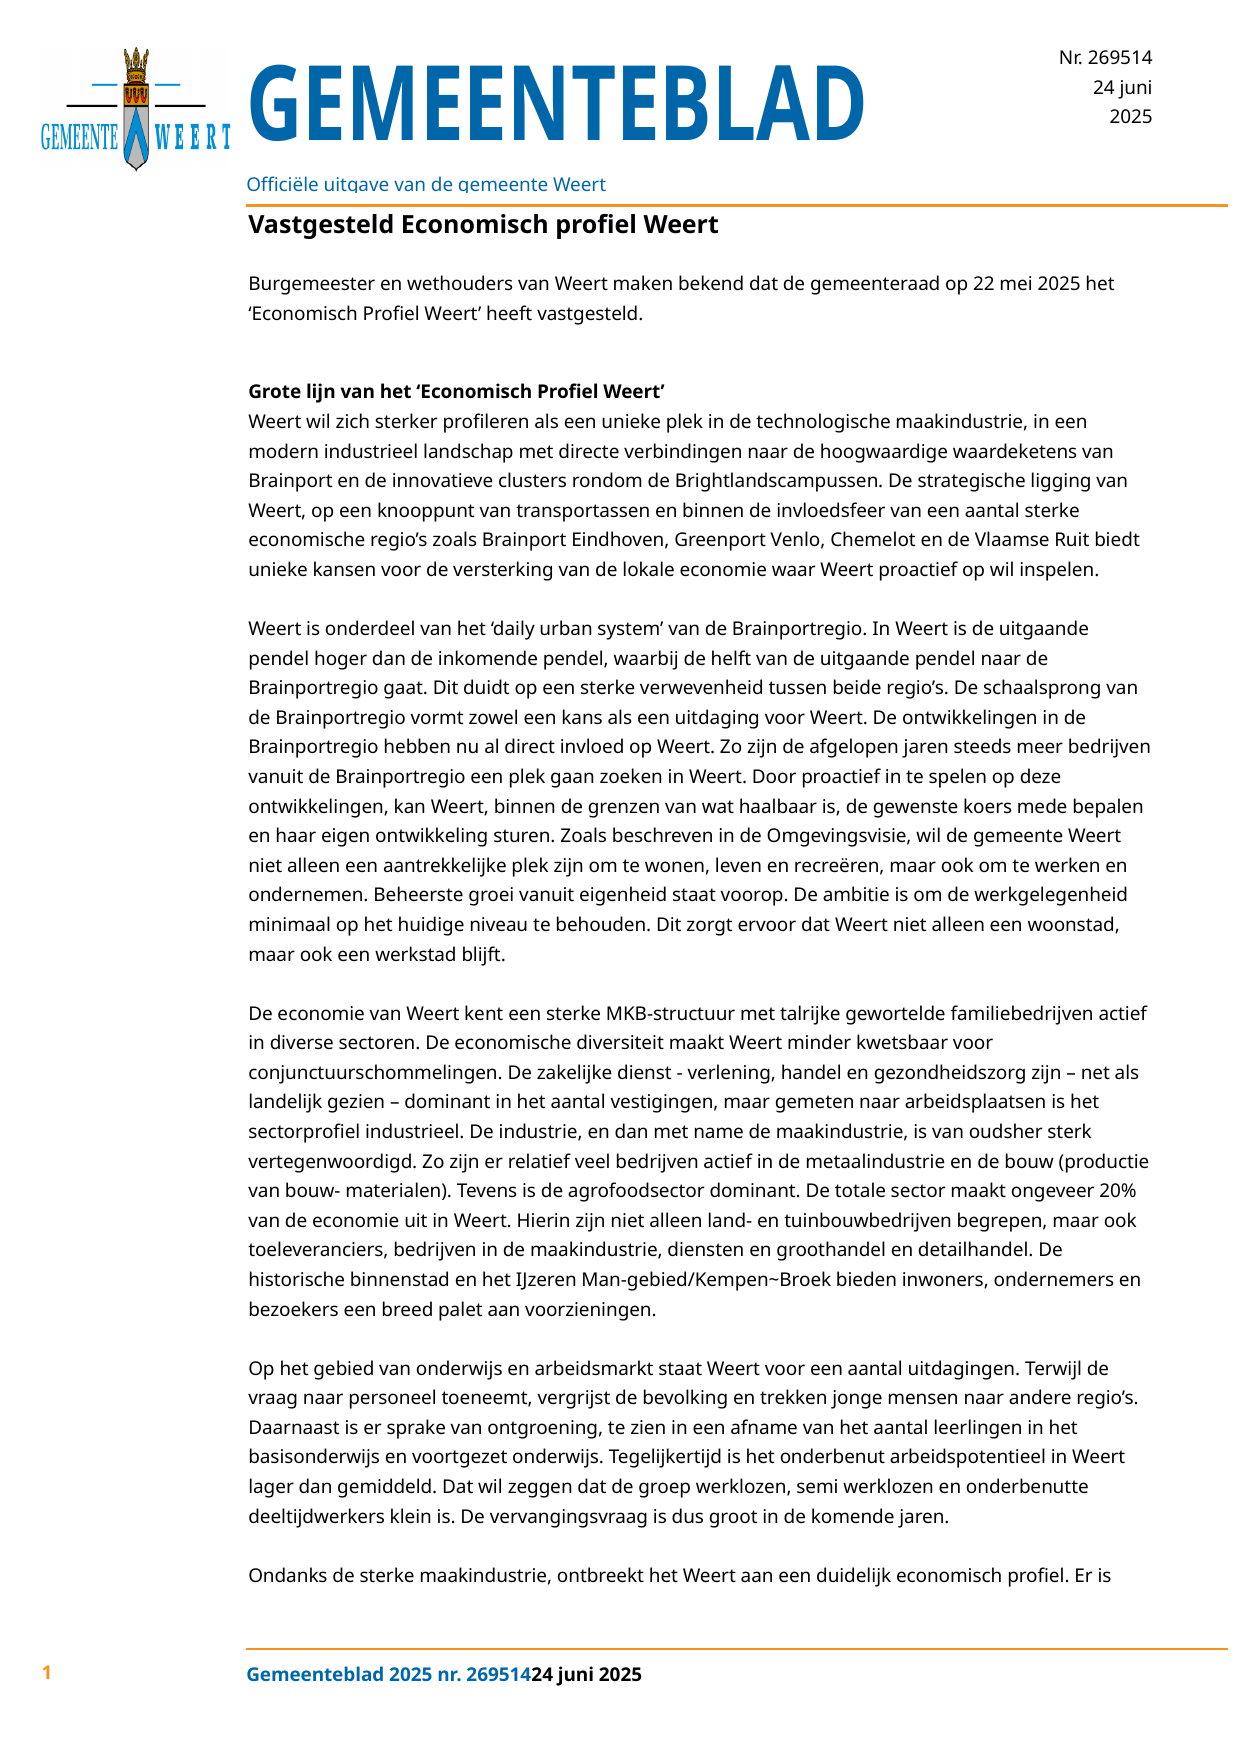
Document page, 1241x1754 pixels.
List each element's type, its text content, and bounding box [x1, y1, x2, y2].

text Weert is onderdeel van het ‘daily urban system’ van de Brainportregio. In Weert is de uitgaande pendel hoger dan de inkomende pendel, waarbij de helft van de uitgaande pendel naar de Brainportregio gaat. Dit duidt op een sterke verwevenheid tussen beide regio’s. De schaalsprong van de Brainportregio vormt zowel een kans als een uitdaging voor Weert. De ontwikkelingen in de Brainportregio hebben nu al direct invloed op Weert. Zo zijn de afgelopen jaren steeds meer bedrijven vanuit de Brainportregio een plek gaan zoeken in Weert. Door proactief in te spelen op deze ontwikkelingen, kan Weert, binnen de grenzen van wat haalbaar is, de gewenste koers mede bepalen en haar eigen ontwikkeling sturen. Zoals beschreven in de Omgevingsvisie, wil de gemeente Weert niet alleen een aantrekkelijke plek zijn om te wonen, leven en recreëren, maar ook om te werken en ondernemen. Beheerste groei vanuit eigenheid staat voorop. De ambitie is om de werkgelegenheid minimaal op het huidige niveau te behouden. Dit zorgt ervoor dat Weert niet alleen een woonstad, maar ook een werkstad blijft. [248, 615, 1152, 967]
picture [41, 47, 231, 172]
text Vastgesteld Economisch profiel Weert [248, 207, 1152, 241]
text Op het gebied van onderwijs en arbeidsmarkt staat Weert voor een aantal uitdagingen. Terwijl de vraag naar personeel toeneemt, vergrijst de bevolking en trekken jonge mensen naar andere regio’s. Daarnaast is er sprake van ontgroening, te zien in een afname van het aantal leerlingen in het basisonderwijs en voortgezet onderwijs. Tegelijkertijd is het onderbenut arbeidspotentieel in Weert lager dan gemiddeld. Dat wil zeggen dat de groep werklozen, semi werklozen en onderbenutte deeltijdwerkers klein is. De vervangingsvraag is dus groot in de komende jaren. [248, 1355, 1152, 1529]
text Burgemeester en wethouders van Weert maken bekend dat de gemeenteraad op 22 mei 2025 het ‘Economisch Profiel Weert’ heeft vastgesteld. [248, 270, 1152, 326]
text Ondanks de sterke maakindustrie, ontbreekt het Weert aan een duidelijk economisch profiel. Er is [248, 1562, 1152, 1588]
text Grote lijn van het ‘Economisch Profiel Weert’ [248, 379, 1152, 404]
text Weert wil zich sterker profileren als een unieke plek in de technologische maakindustrie, in een modern industrieel landschap met directe verbindingen naar de hoogwaardige waardeketens van Brainport en de innovatieve clusters rondom de Brightlandscampussen. De strategische ligging van Weert, op een knooppunt van transportassen en binnen de invloedsfeer van een aantal sterke economische regio’s zoals Brainport Eindhoven, Greenport Venlo, Chemelot en de Vlaamse Ruit biedt unieke kansen voor de versterking van de lokale economie waar Weert proactief op wil inspelen. [248, 408, 1152, 582]
text De economie van Weert kent een sterke MKB-structuur met talrijke gewortelde familiebedrijven actief in diverse sectoren. De economische diversiteit maakt Weert minder kwetsbaar voor conjunctuurschommelingen. De zakelijke dienst - verlening, handel en gezondheidszorg zijn – net als landelijk gezien – dominant in het aantal vestigingen, maar gemeten naar arbeidsplaatsen is het sectorprofiel industrieel. De industrie, en dan met name de maakindustrie, is van oudsher sterk vertegenwoordigd. Zo zijn er relatief veel bedrijven actief in de metaalindustrie en de bouw (productie van bouw- materialen). Tevens is de agrofoodsector dominant. De totale sector maakt ongeveer 20% van de economie uit in Weert. Hierin zijn niet alleen land- en tuinbouwbedrijven begrepen, maar ook toeleveranciers, bedrijven in de maakindustrie, diensten en groothandel en detailhandel. De historische binnenstad en het IJzeren Man-gebied/Kempen~Broek bieden inwoners, ondernemers en bezoekers een breed palet aan voorzieningen. [248, 1000, 1152, 1322]
